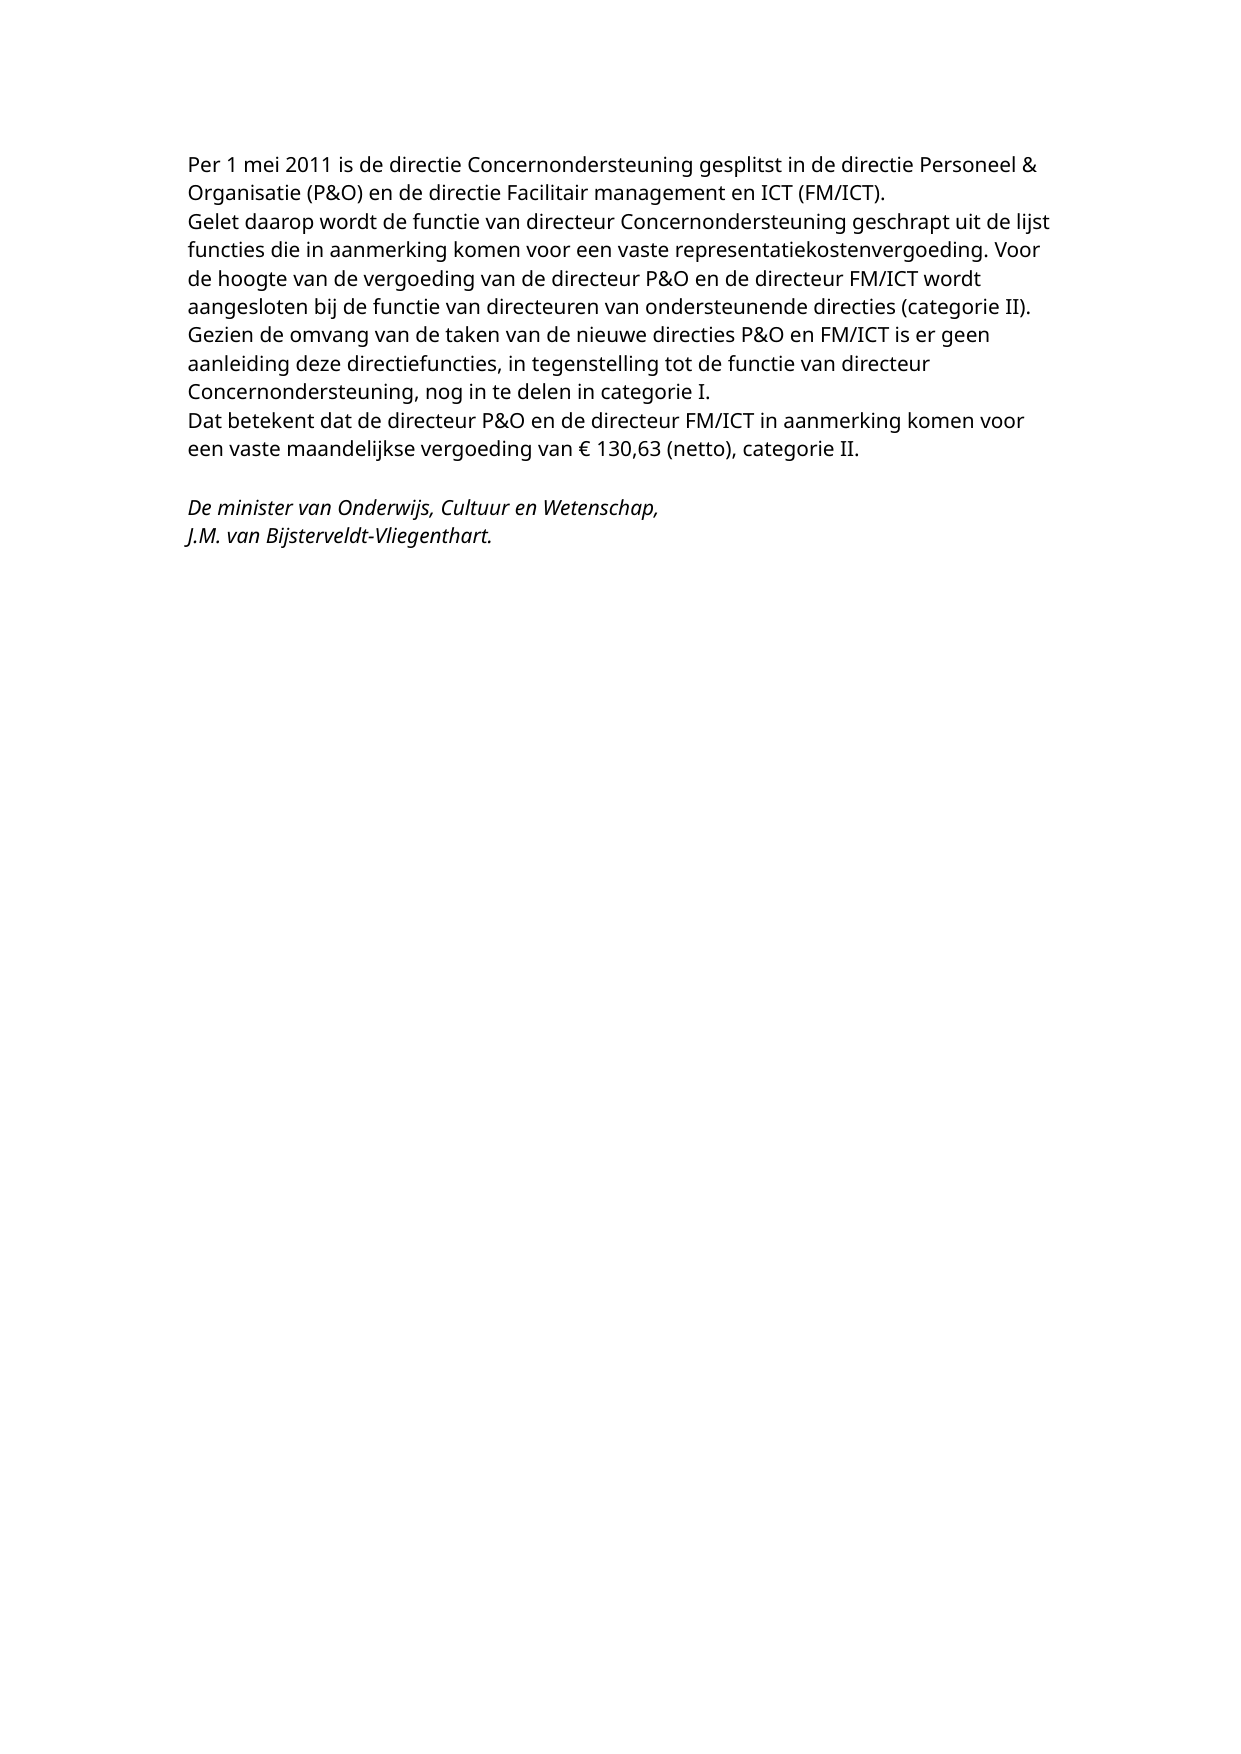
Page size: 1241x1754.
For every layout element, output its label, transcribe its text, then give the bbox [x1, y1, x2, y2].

text Per 1 mei 2011 is de directie Concernondersteuning gesplitst in de directie Personeel & Organisatie (P&O) en de directie Facilitair management en ICT (FM/ICT). [187, 150, 1053, 207]
text Dat betekent dat de directeur P&O en de directeur FM/ICT in aanmerking komen voor een vaste maandelijkse vergoeding van € 130,63 (netto), categorie II. [187, 406, 1053, 463]
text Gelet daarop wordt de functie van directeur Concernondersteuning geschrapt uit de lijst functies die in aanmerking komen voor een vaste representatiekostenvergoeding. Voor de hoogte van de vergoeding van de directeur P&O en de directeur FM/ICT wordt aangesloten bij de functie van directeuren van ondersteunende directies (categorie II). Gezien de omvang van de taken van de nieuwe directies P&O en FM/ICT is er geen aanleiding deze directiefuncties, in tegenstelling tot de functie van directeur Concernondersteuning, nog in te delen in categorie I. [187, 207, 1053, 406]
text De minister van Onderwijs, Cultuur en Wetenschap, [187, 493, 1053, 521]
text J.M. van Bijsterveldt-Vliegenthart. [187, 521, 1053, 550]
